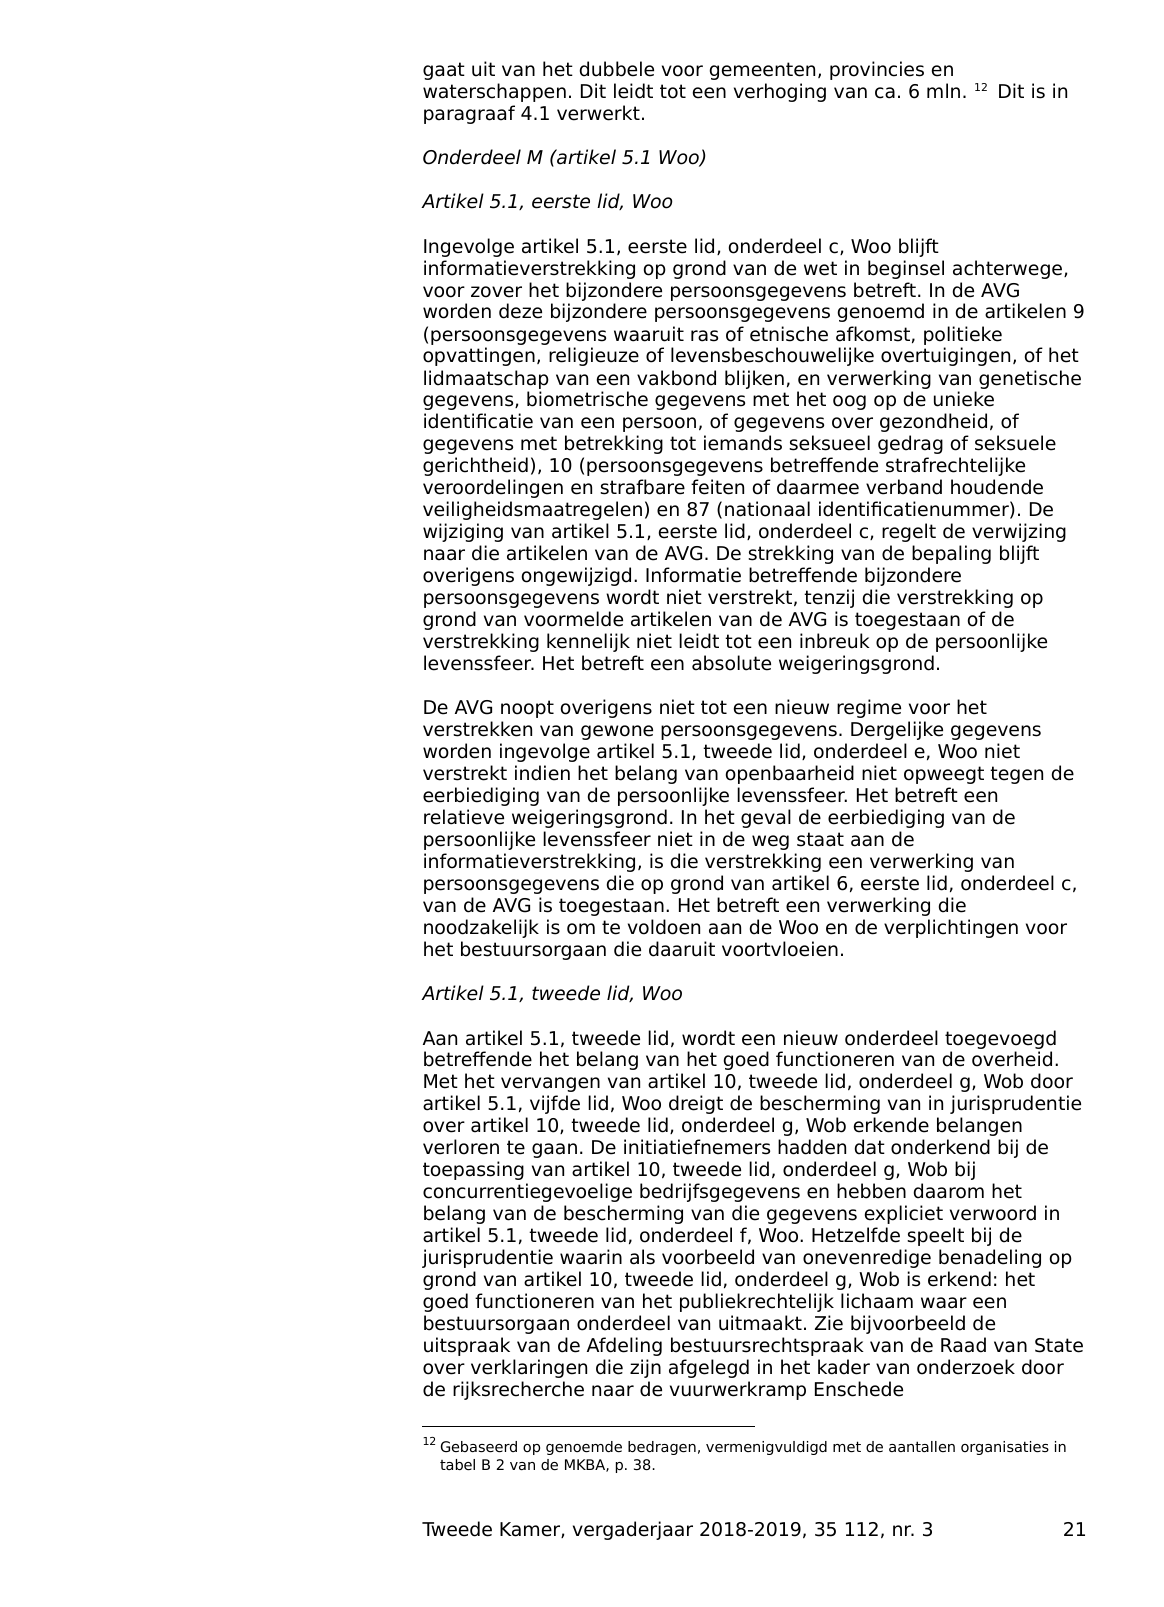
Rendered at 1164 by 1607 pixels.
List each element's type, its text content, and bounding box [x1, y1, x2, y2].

text Gebaseerd op genoemde bedragen, vermenigvuldigd met de aantallen organisaties in tabel B 2 van de MKBA, p. 38. [422, 1435, 1087, 1474]
text Aan artikel 5.1, tweede lid, wordt een nieuw onderdeel toegevoegd betreffende het belang van het goed functioneren van de overheid. Met het vervangen van artikel 10, tweede lid, onderdeel g, Wob door artikel 5.1, vijfde lid, Woo dreigt de bescherming van in jurisprudentie over artikel 10, tweede lid, onderdeel g, Wob erkende belangen verloren te gaan. De initiatiefnemers hadden dat onderkend bij de toepassing van artikel 10, tweede lid, onderdeel g, Wob bij concurrentiegevoelige bedrijfsgegevens en hebben daarom het belang van de bescherming van die gegevens expliciet verwoord in artikel 5.1, tweede lid, onderdeel f, Woo. Hetzelfde speelt bij de jurisprudentie waarin als voorbeeld van onevenredige benadeling op grond van artikel 10, tweede lid, onderdeel g, Wob is erkend: het goed functioneren van het publiekrechtelijk lichaam waar een bestuursorgaan onderdeel van uitmaakt. Zie bijvoorbeeld de uitspraak van de Afdeling bestuursrechtspraak van de Raad van State over verklaringen die zijn afgelegd in het kader van onderzoek door de rijksrecherche naar de vuurwerkramp Enschede [422, 1027, 1087, 1401]
subtitle Onderdeel M (artikel 5.1 Woo) [422, 147, 1087, 169]
text gaat uit van het dubbele voor gemeenten, provincies en waterschappen. Dit leidt tot een verhoging van ca. 6 mln. Dit is in paragraaf 4.1 verwerkt. [422, 59, 1087, 125]
text Ingevolge artikel 5.1, eerste lid, onderdeel c, Woo blijft informatieverstrekking op grond van de wet in beginsel achterwege, voor zover het bijzondere persoonsgegevens betreft. In de AVG worden deze bijzondere persoonsgegevens genoemd in de artikelen 9 (persoonsgegevens waaruit ras of etnische afkomst, politieke opvattingen, religieuze of levensbeschouwelijke overtuigingen, of het lidmaatschap van een vakbond blijken, en verwerking van genetische gegevens, biometrische gegevens met het oog op de unieke identificatie van een persoon, of gegevens over gezondheid, of gegevens met betrekking tot iemands seksueel gedrag of seksuele gerichtheid), 10 (persoonsgegevens betreffende strafrechtelijke veroordelingen en strafbare feiten of daarmee verband houdende veiligheidsmaatregelen) en 87 (nationaal identificatienummer). De wijziging van artikel 5.1, eerste lid, onderdeel c, regelt de verwijzing naar die artikelen van de AVG. De strekking van de bepaling blijft overigens ongewijzigd. Informatie betreffende bijzondere persoonsgegevens wordt niet verstrekt, tenzij die verstrekking op grond van voormelde artikelen van de AVG is toegestaan of de verstrekking kennelijk niet leidt tot een inbreuk op de persoonlijke levenssfeer. Het betreft een absolute weigeringsgrond. [422, 236, 1087, 675]
subtitle Artikel 5.1, eerste lid, Woo [422, 191, 1087, 213]
subtitle Artikel 5.1, tweede lid, Woo [422, 983, 1087, 1005]
text De AVG noopt overigens niet tot een nieuw regime voor het verstrekken van gewone persoonsgegevens. Dergelijke gegevens worden ingevolge artikel 5.1, tweede lid, onderdeel e, Woo niet verstrekt indien het belang van openbaarheid niet opweegt tegen de eerbiediging van de persoonlijke levenssfeer. Het betreft een relatieve weigeringsgrond. In het geval de eerbiediging van de persoonlijke levenssfeer niet in de weg staat aan de informatieverstrekking, is die verstrekking een verwerking van persoonsgegevens die op grond van artikel 6, eerste lid, onderdeel c, van de AVG is toegestaan. Het betreft een verwerking die noodzakelijk is om te voldoen aan de Woo en de verplichtingen voor het bestuursorgaan die daaruit voortvloeien. [422, 697, 1087, 961]
